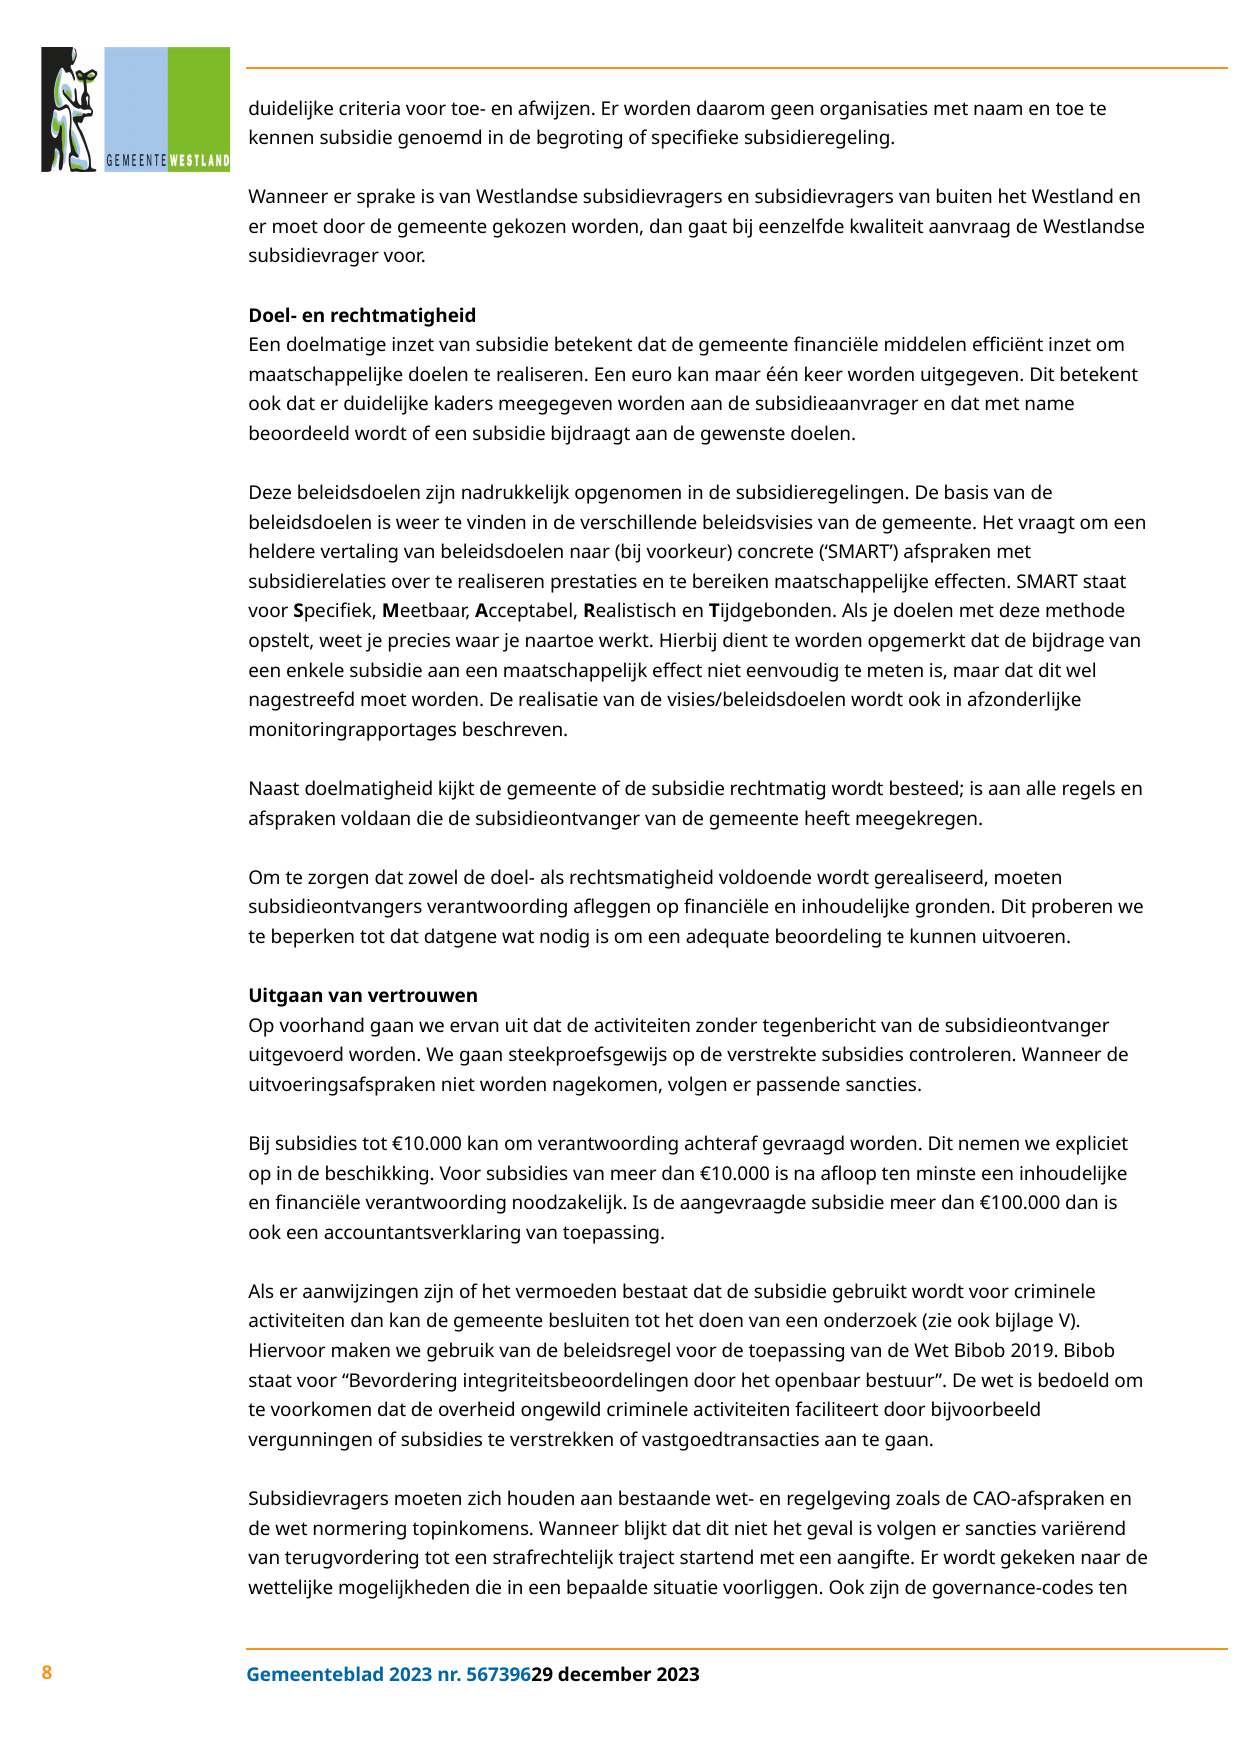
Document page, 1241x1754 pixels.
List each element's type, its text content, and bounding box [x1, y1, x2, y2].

text Om te zorgen dat zowel de doel- als rechtsmatigheid voldoende wordt gerealiseerd, moeten subsidieontvangers verantwoording afleggen op financiële en inhoudelijke gronden. Dit proberen we te beperken tot dat datgene wat nodig is om een adequate beoordeling te kunnen uitvoeren. [248, 864, 1152, 949]
text Doel- en rechtmatigheid [248, 302, 1152, 328]
text Op voorhand gaan we ervan uit dat de activiteiten zonder tegenbericht van de subsidieontvanger uitgevoerd worden. We gaan steekproefsgewijs op de verstrekte subsidies controleren. Wanneer de uitvoeringsafspraken niet worden nagekomen, volgen er passende sancties. [248, 1012, 1152, 1097]
text Uitgaan van vertrouwen [248, 982, 1152, 1008]
text Deze beleidsdoelen zijn nadrukkelijk opgenomen in de subsidieregelingen. De basis van de beleidsdoelen is weer te vinden in de verschillende beleidsvisies van de gemeente. Het vraagt om een heldere vertaling van beleidsdoelen naar (bij voorkeur) concrete (‘SMART’) afspraken met subsidierelaties over te realiseren prestaties en te bereiken maatschappelijke effecten. SMART staat voor Specifiek, Meetbaar, Acceptabel, Realistisch en Tijdgebonden. Als je doelen met deze methode opstelt, weet je precies waar je naartoe werkt. Hierbij dient te worden opgemerkt dat de bijdrage van een enkele subsidie aan een maatschappelijk effect niet eenvoudig te meten is, maar dat dit wel nagestreefd moet worden. De realisatie van de visies/beleidsdoelen wordt ook in afzonderlijke monitoringrapportages beschreven. [248, 479, 1152, 742]
text duidelijke criteria voor toe- en afwijzen. Er worden daarom geen organisaties met naam en toe te kennen subsidie genoemd in de begroting of specifieke subsidieregeling. [248, 95, 1152, 150]
text Naast doelmatigheid kijkt de gemeente of de subsidie rechtmatig wordt besteed; is aan alle regels en afspraken voldaan die de subsidieontvanger van de gemeente heeft meegekregen. [248, 775, 1152, 831]
text Subsidievragers moeten zich houden aan bestaande wet- en regelgeving zoals de CAO-afspraken en de wet normering topinkomens. Wanneer blijkt dat dit niet het geval is volgen er sancties variërend van terugvordering tot een strafrechtelijk traject startend met een aangifte. Er wordt gekeken naar de wettelijke mogelijkheden die in een bepaalde situatie voorliggen. Ook zijn de governance-codes ten [248, 1485, 1152, 1600]
text Als er aanwijzingen zijn of het vermoeden bestaat dat de subsidie gebruikt wordt voor criminele activiteiten dan kan de gemeente besluiten tot het doen van een onderzoek (zie ook bijlage V). Hiervoor maken we gebruik van de beleidsregel voor de toepassing van de Wet Bibob 2019. Bibob staat voor “Bevordering integriteitsbeoordelingen door het openbaar bestuur”. De wet is bedoeld om te voorkomen dat de overheid ongewild criminele activiteiten faciliteert door bijvoorbeeld vergunningen of subsidies te verstrekken of vastgoedtransacties aan te gaan. [248, 1278, 1152, 1452]
text Wanneer er sprake is van Westlandse subsidievragers en subsidievragers van buiten het Westland en er moet door de gemeente gekozen worden, dan gaat bij eenzelfde kwaliteit aanvraag de Westlandse subsidievrager voor. [248, 183, 1152, 268]
text Een doelmatige inzet van subsidie betekent dat de gemeente financiële middelen efficiënt inzet om maatschappelijke doelen te realiseren. Een euro kan maar één keer worden uitgegeven. Dit betekent ook dat er duidelijke kaders meegegeven worden aan de subsidieaanvrager en dat met name beoordeeld wordt of een subsidie bijdraagt aan de gewenste doelen. [248, 331, 1152, 446]
picture [41, 47, 231, 172]
text Bij subsidies tot €10.000 kan om verantwoording achteraf gevraagd worden. Dit nemen we expliciet op in de beschikking. Voor subsidies van meer dan €10.000 is na afloop ten minste een inhoudelijke en financiële verantwoording noodzakelijk. Is de aangevraagde subsidie meer dan €100.000 dan is ook een accountantsverklaring van toepassing. [248, 1130, 1152, 1245]
